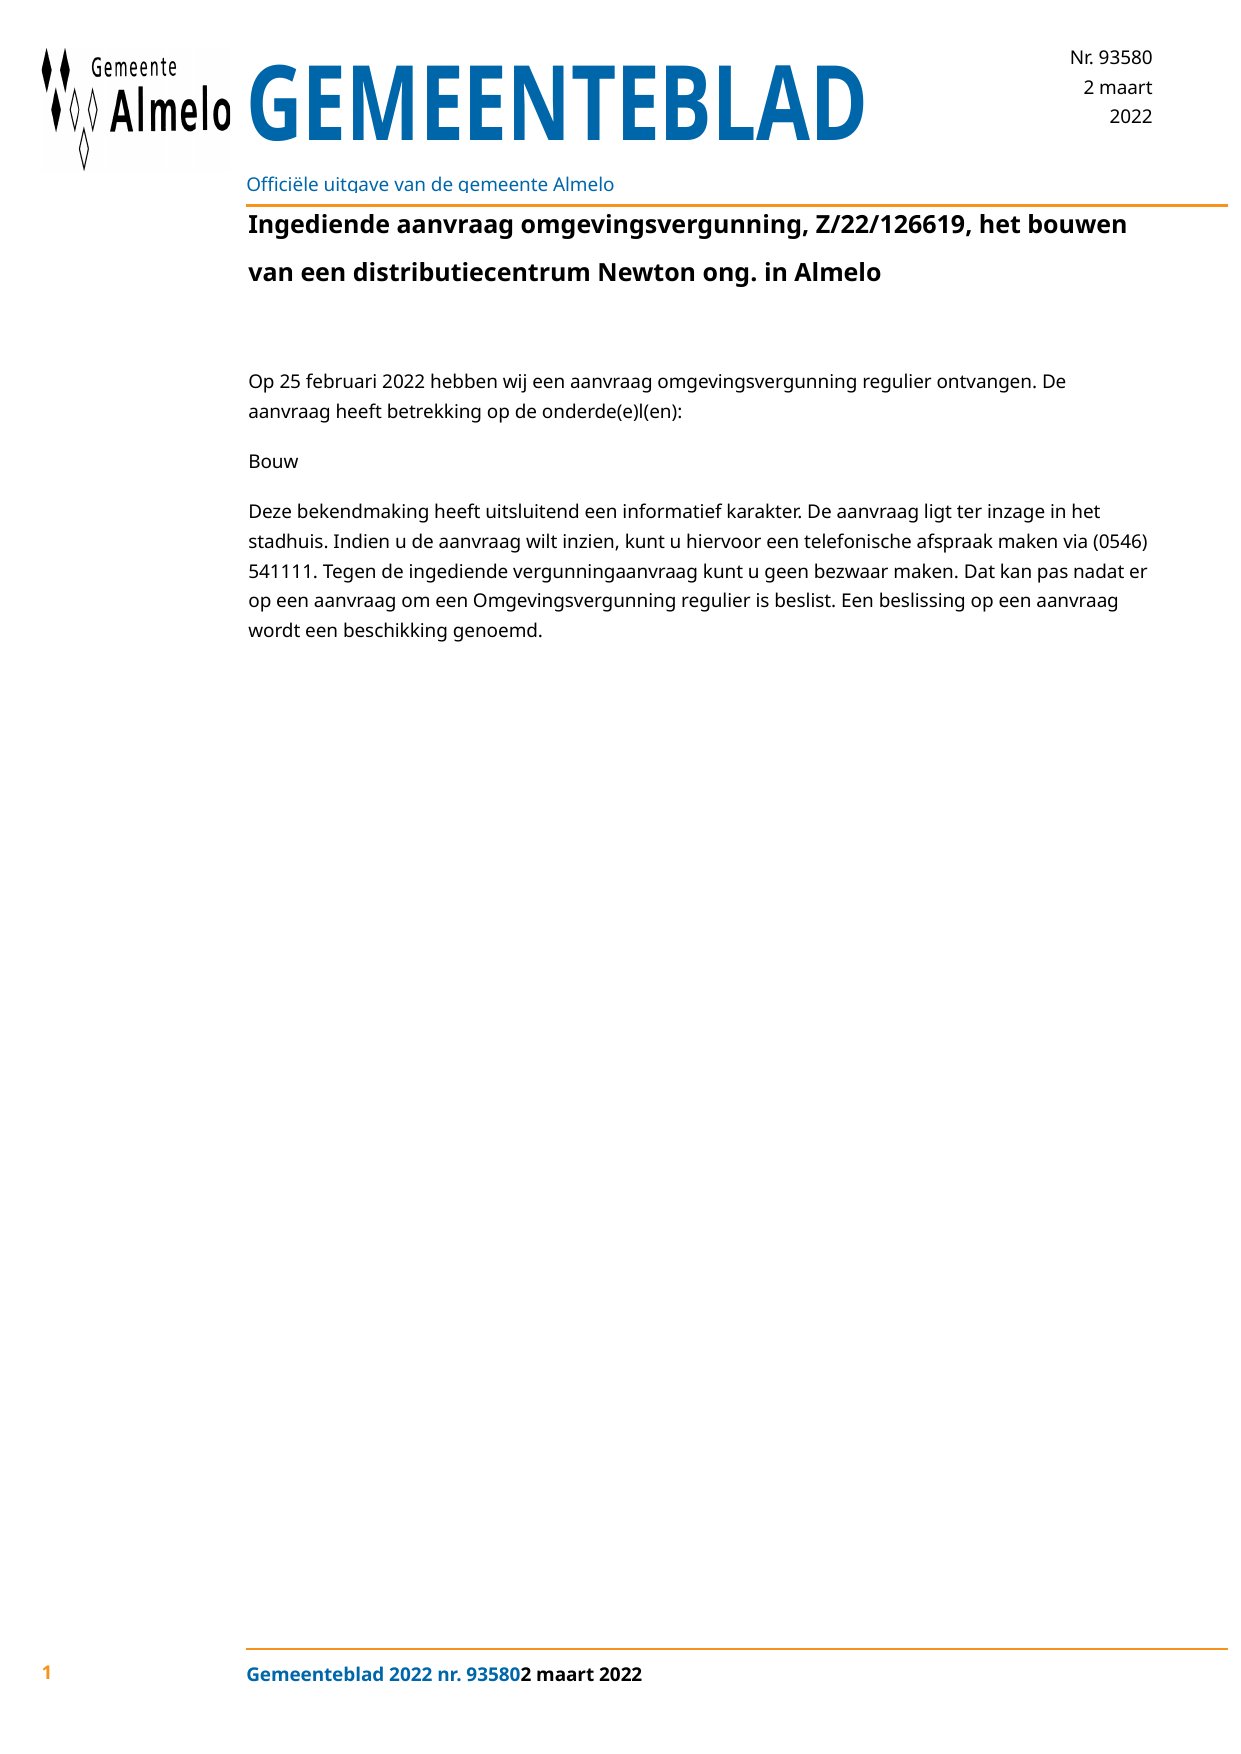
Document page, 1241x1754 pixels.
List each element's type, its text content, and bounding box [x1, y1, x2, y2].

text Bouw [248, 448, 1152, 474]
text Ingediende aanvraag omgevingsvergunning, Z/22/126619, het bouwen van een distributiecentrum Newton ong. in Almelo [248, 207, 1152, 288]
text Op 25 februari 2022 hebben wij een aanvraag omgevingsvergunning regulier ontvangen. De aanvraag heeft betrekking op de onderde(e)l(en): [248, 368, 1152, 424]
text Deze bekendmaking heeft uitsluitend een informatief karakter. De aanvraag ligt ter inzage in het stadhuis. Indien u de aanvraag wilt inzien, kunt u hiervoor een telefonische afspraak maken via (0546) 541111. Tegen de ingediende vergunningaanvraag kunt u geen bezwaar maken. Dat kan pas nadat er op een aanvraag om een Omgevingsvergunning regulier is beslist. Een beslissing op een aanvraag wordt een beschikking genoemd. [248, 499, 1152, 643]
picture [41, 47, 231, 172]
